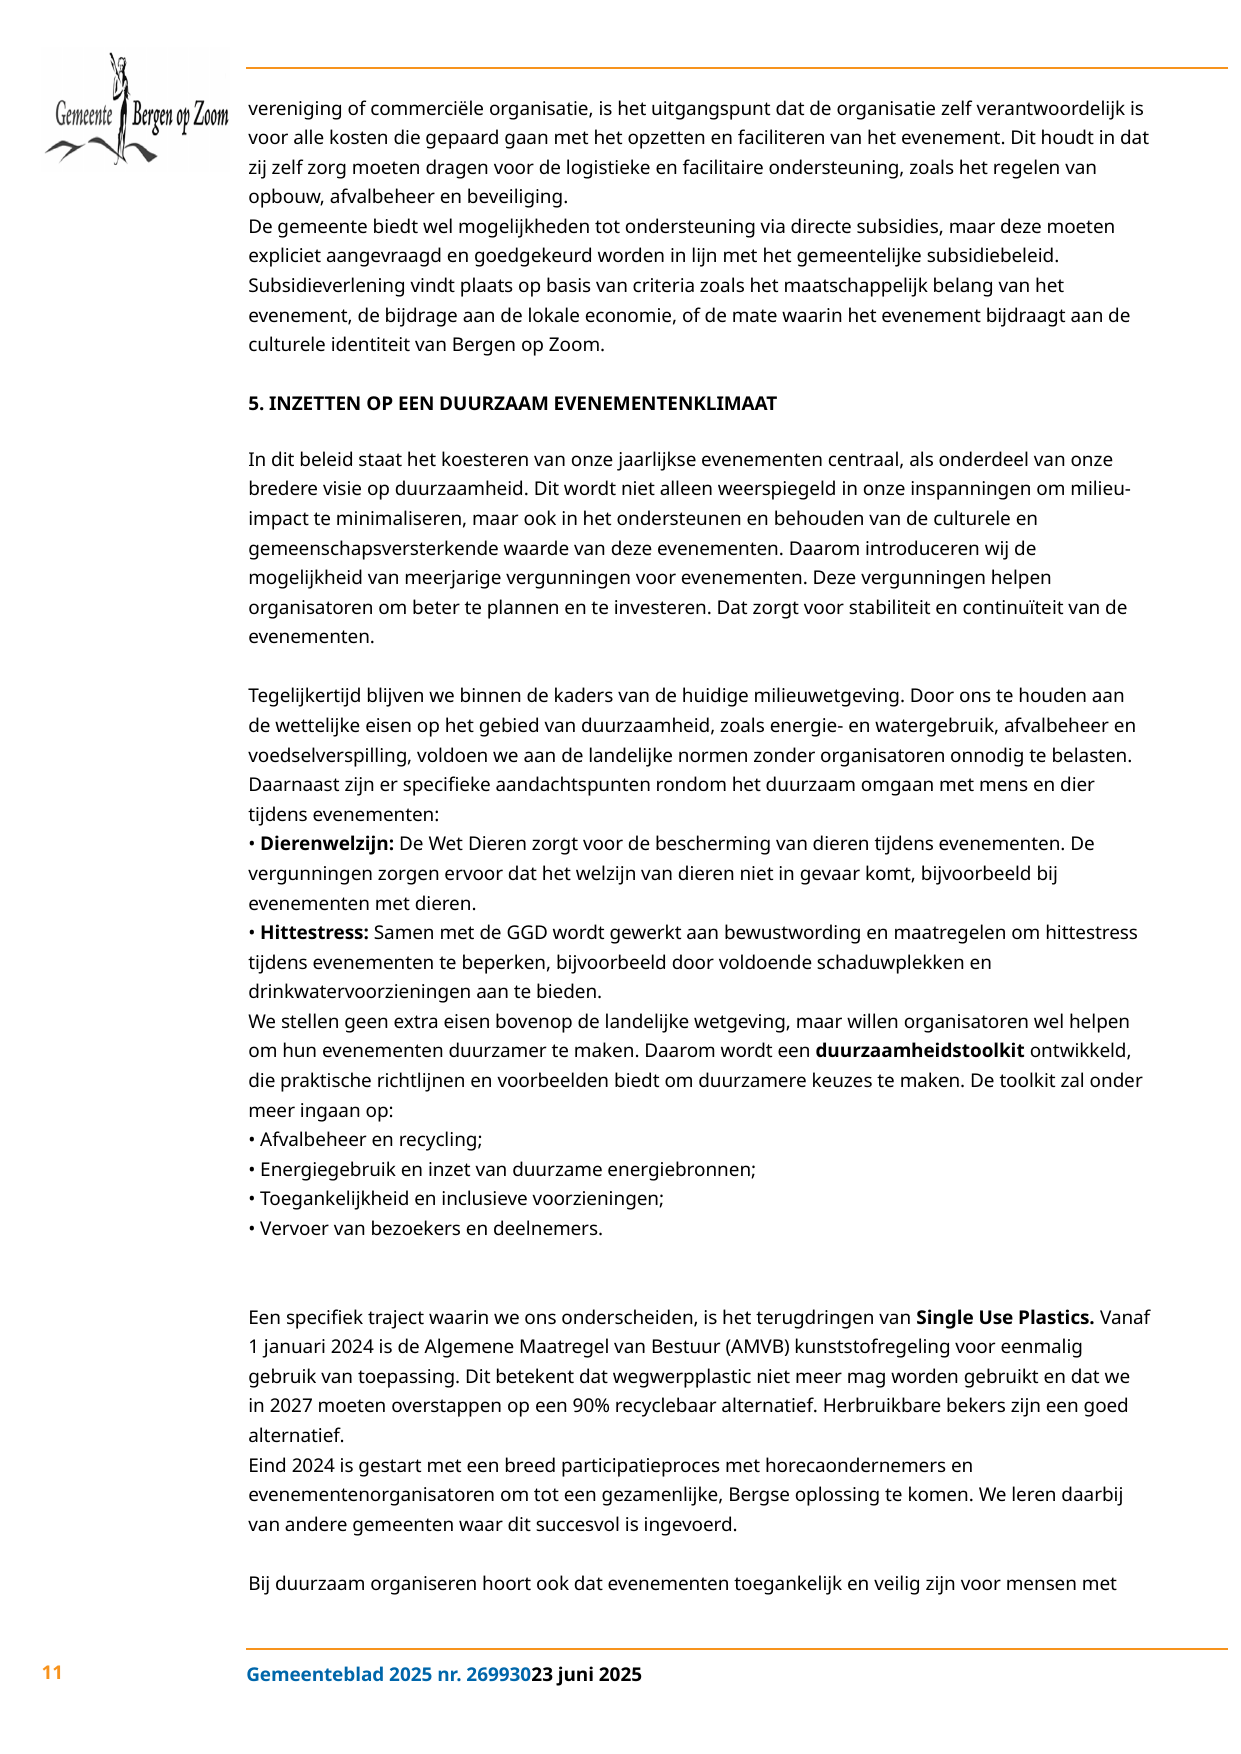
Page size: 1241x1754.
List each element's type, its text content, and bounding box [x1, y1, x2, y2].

text Bij duurzaam organiseren hoort ook dat evenementen toegankelijk en veilig zijn voor mensen met [248, 1570, 1152, 1596]
text Eind 2024 is gestart met een breed participatieproces met horecaondernemers en evenementenorganisatoren om tot een gezamenlijke, Bergse oplossing te komen. We leren daarbij van andere gemeenten waar dit succesvol is ingevoerd. [248, 1452, 1152, 1537]
text 5. INZETTEN OP EEN DUURZAAM EVENEMENTENKLIMAAT [248, 391, 1152, 416]
text • Dierenwelzijn: De Wet Dieren zorgt voor de bescherming van dieren tijdens evenementen. De vergunningen zorgen ervoor dat het welzijn van dieren niet in gevaar komt, bijvoorbeeld bij evenementen met dieren. [248, 831, 1152, 915]
text In dit beleid staat het koesteren van onze jaarlijkse evenementen centraal, als onderdeel van onze bredere visie op duurzaamheid. Dit wordt niet alleen weerspiegeld in onze inspanningen om milieu-impact te minimaliseren, maar ook in het ondersteunen en behouden van de culturele en gemeenschapsversterkende waarde van deze evenementen. Daarom introduceren wij de mogelijkheid van meerjarige vergunningen voor evenementen. Deze vergunningen helpen organisatoren om beter te plannen en te investeren. Dat zorgt voor stabiliteit en continuïteit van de evenementen. [248, 446, 1152, 649]
picture [41, 47, 231, 172]
text De gemeente biedt wel mogelijkheden tot ondersteuning via directe subsidies, maar deze moeten expliciet aangevraagd en goedgekeurd worden in lijn met het gemeentelijke subsidiebeleid. Subsidieverlening vindt plaats op basis van criteria zoals het maatschappelijk belang van het evenement, de bijdrage aan de lokale economie, of de mate waarin het evenement bijdraagt aan de culturele identiteit van Bergen op Zoom. [248, 213, 1152, 357]
text We stellen geen extra eisen bovenop de landelijke wetgeving, maar willen organisatoren wel helpen om hun evenementen duurzamer te maken. Daarom wordt een duurzaamheidstoolkit ontwikkeld, die praktische richtlijnen en voorbeelden biedt om duurzamere keuzes te maken. De toolkit zal onder meer ingaan op: [248, 1008, 1152, 1122]
text Een specifiek traject waarin we ons onderscheiden, is het terugdringen van Single Use Plastics. Vanaf 1 januari 2024 is de Algemene Maatregel van Bestuur (AMVB) kunststofregeling voor eenmalig gebruik van toepassing. Dit betekent dat wegwerpplastic niet meer mag worden gebruikt en dat we in 2027 moeten overstappen op een 90% recyclebaar alternatief. Herbruikbare bekers zijn een goed alternatief. [248, 1304, 1152, 1448]
text • Afvalbeheer en recycling; [248, 1126, 1152, 1152]
text vereniging of commerciële organisatie, is het uitgangspunt dat de organisatie zelf verantwoordelijk is voor alle kosten die gepaard gaan met het opzetten en faciliteren van het evenement. Dit houdt in dat zij zelf zorg moeten dragen voor de logistieke en facilitaire ondersteuning, zoals het regelen van opbouw, afvalbeheer en beveiliging. [248, 95, 1152, 209]
text • Hittestress: Samen met de GGD wordt gewerkt aan bewustwording en maatregelen om hittestress tijdens evenementen te beperken, bijvoorbeeld door voldoende schaduwplekken en drinkwatervoorzieningen aan te bieden. [248, 919, 1152, 1004]
text • Energiegebruik en inzet van duurzame energiebronnen; [248, 1156, 1152, 1182]
text • Toegankelijkheid en inclusieve voorzieningen; [248, 1186, 1152, 1211]
text Tegelijkertijd blijven we binnen de kaders van de huidige milieuwetgeving. Door ons te houden aan de wettelijke eisen op het gebied van duurzaamheid, zoals energie- en watergebruik, afvalbeheer en voedselverspilling, voldoen we aan de landelijke normen zonder organisatoren onnodig te belasten. Daarnaast zijn er specifieke aandachtspunten rondom het duurzaam omgaan met mens en dier tijdens evenementen: [248, 683, 1152, 827]
text • Vervoer van bezoekers en deelnemers. [248, 1215, 1152, 1241]
